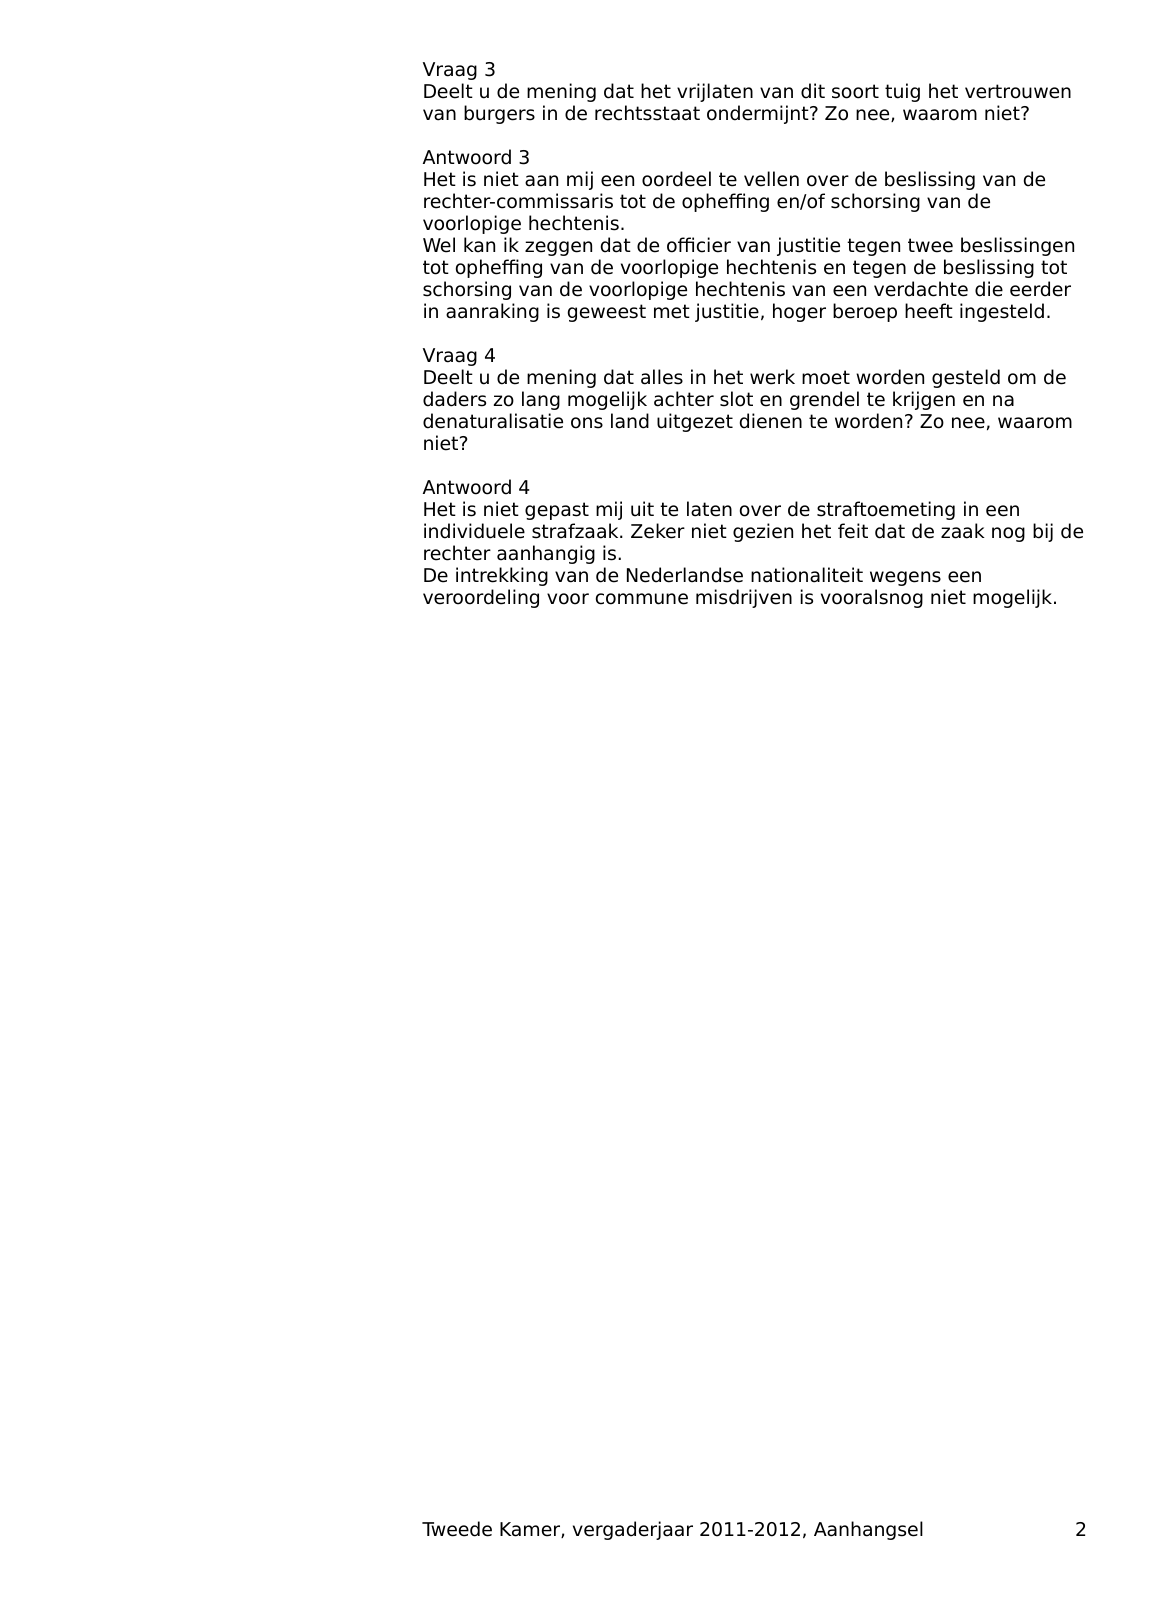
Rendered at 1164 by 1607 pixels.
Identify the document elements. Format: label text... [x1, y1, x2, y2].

text Vraag 3 [422, 59, 1087, 81]
text Wel kan ik zeggen dat de officier van justitie tegen twee beslissingen tot opheffing van de voorlopige hechtenis en tegen de beslissing tot schorsing van de voorlopige hechtenis van een verdachte die eerder in aanraking is geweest met justitie, hoger beroep heeft ingesteld. [422, 235, 1087, 323]
text Deelt u de mening dat alles in het werk moet worden gesteld om de daders zo lang mogelijk achter slot en grendel te krijgen en na denaturalisatie ons land uitgezet dienen te worden? Zo nee, waarom niet? [422, 367, 1087, 455]
text Het is niet gepast mij uit te laten over de straftoemeting in een individuele strafzaak. Zeker niet gezien het feit dat de zaak nog bij de rechter aanhangig is. [422, 499, 1087, 565]
text Antwoord 4 [422, 477, 1087, 499]
text Vraag 4 [422, 345, 1087, 367]
text Het is niet aan mij een oordeel te vellen over de beslissing van de rechter-commissaris tot de opheffing en/of schorsing van de voorlopige hechtenis. [422, 169, 1087, 235]
text Deelt u de mening dat het vrijlaten van dit soort tuig het vertrouwen van burgers in de rechtsstaat ondermijnt? Zo nee, waarom niet? [422, 81, 1087, 125]
text De intrekking van de Nederlandse nationaliteit wegens een veroordeling voor commune misdrijven is vooralsnog niet mogelijk. [422, 565, 1087, 609]
text Antwoord 3 [422, 147, 1087, 169]
